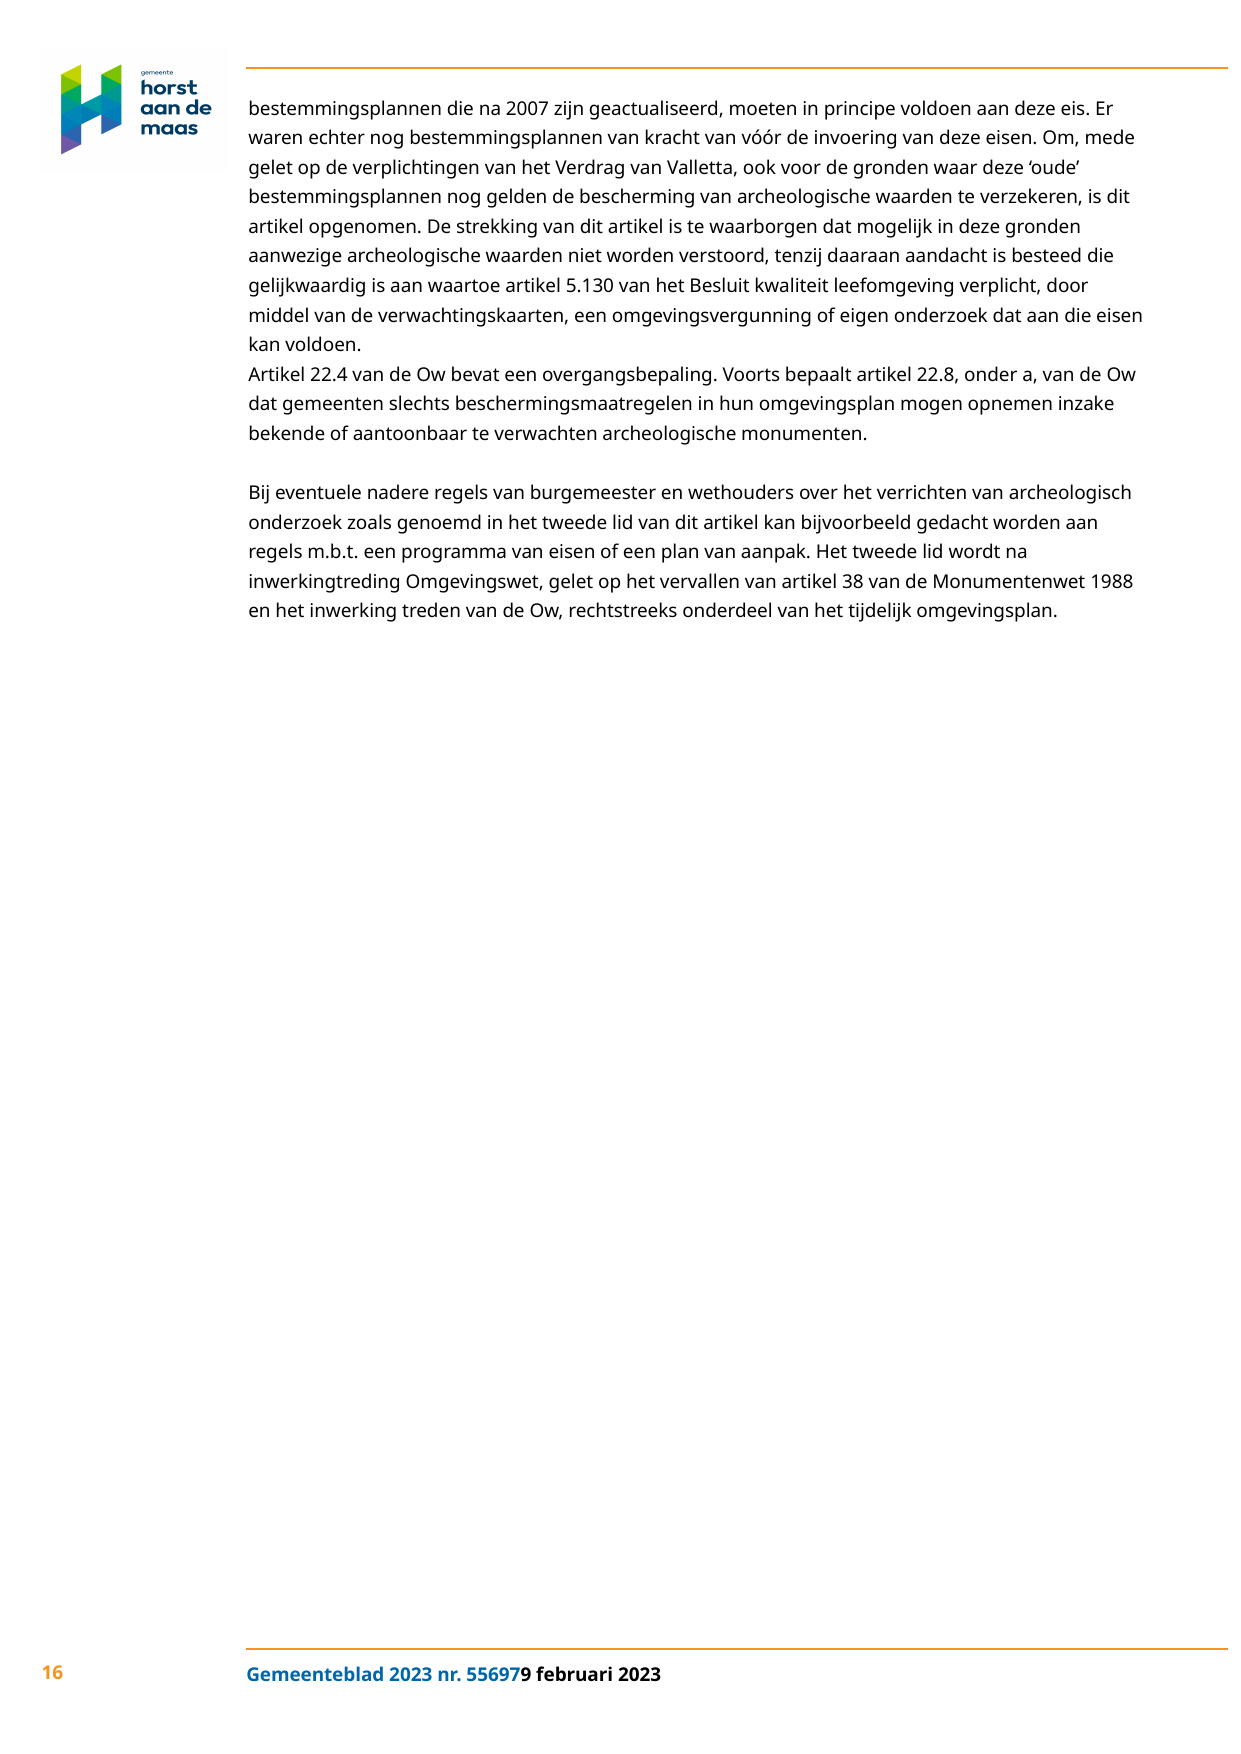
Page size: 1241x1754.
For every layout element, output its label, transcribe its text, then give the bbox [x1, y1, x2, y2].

text bestemmingsplannen die na 2007 zijn geactualiseerd, moeten in principe voldoen aan deze eis. Er waren echter nog bestemmingsplannen van kracht van vóór de invoering van deze eisen. Om, mede gelet op de verplichtingen van het Verdrag van Valletta, ook voor de gronden waar deze ‘oude’ bestemmingsplannen nog gelden de bescherming van archeologische waarden te verzekeren, is dit artikel opgenomen. De strekking van dit artikel is te waarborgen dat mogelijk in deze gronden aanwezige archeologische waarden niet worden verstoord, tenzij daaraan aandacht is besteed die gelijkwaardig is aan waartoe artikel 5.130 van het Besluit kwaliteit leefomgeving verplicht, door middel van de verwachtingskaarten, een omgevingsvergunning of eigen onderzoek dat aan die eisen kan voldoen. [248, 95, 1152, 357]
text Artikel 22.4 van de Ow bevat een overgangsbepaling. Voorts bepaalt artikel 22.8, onder a, van de Ow dat gemeenten slechts beschermingsmaatregelen in hun omgevingsplan mogen opnemen inzake bekende of aantoonbaar te verwachten archeologische monumenten. [248, 361, 1152, 446]
text Bij eventuele nadere regels van burgemeester en wethouders over het verrichten van archeologisch onderzoek zoals genoemd in het tweede lid van dit artikel kan bijvoorbeeld gedacht worden aan regels m.b.t. een programma van eisen of een plan van aanpak. Het tweede lid wordt na inwerkingtreding Omgevingswet, gelet op het vervallen van artikel 38 van de Monumentenwet 1988 en het inwerking treden van de Ow, rechtstreeks onderdeel van het tijdelijk omgevingsplan. [248, 479, 1152, 623]
picture [41, 47, 231, 172]
